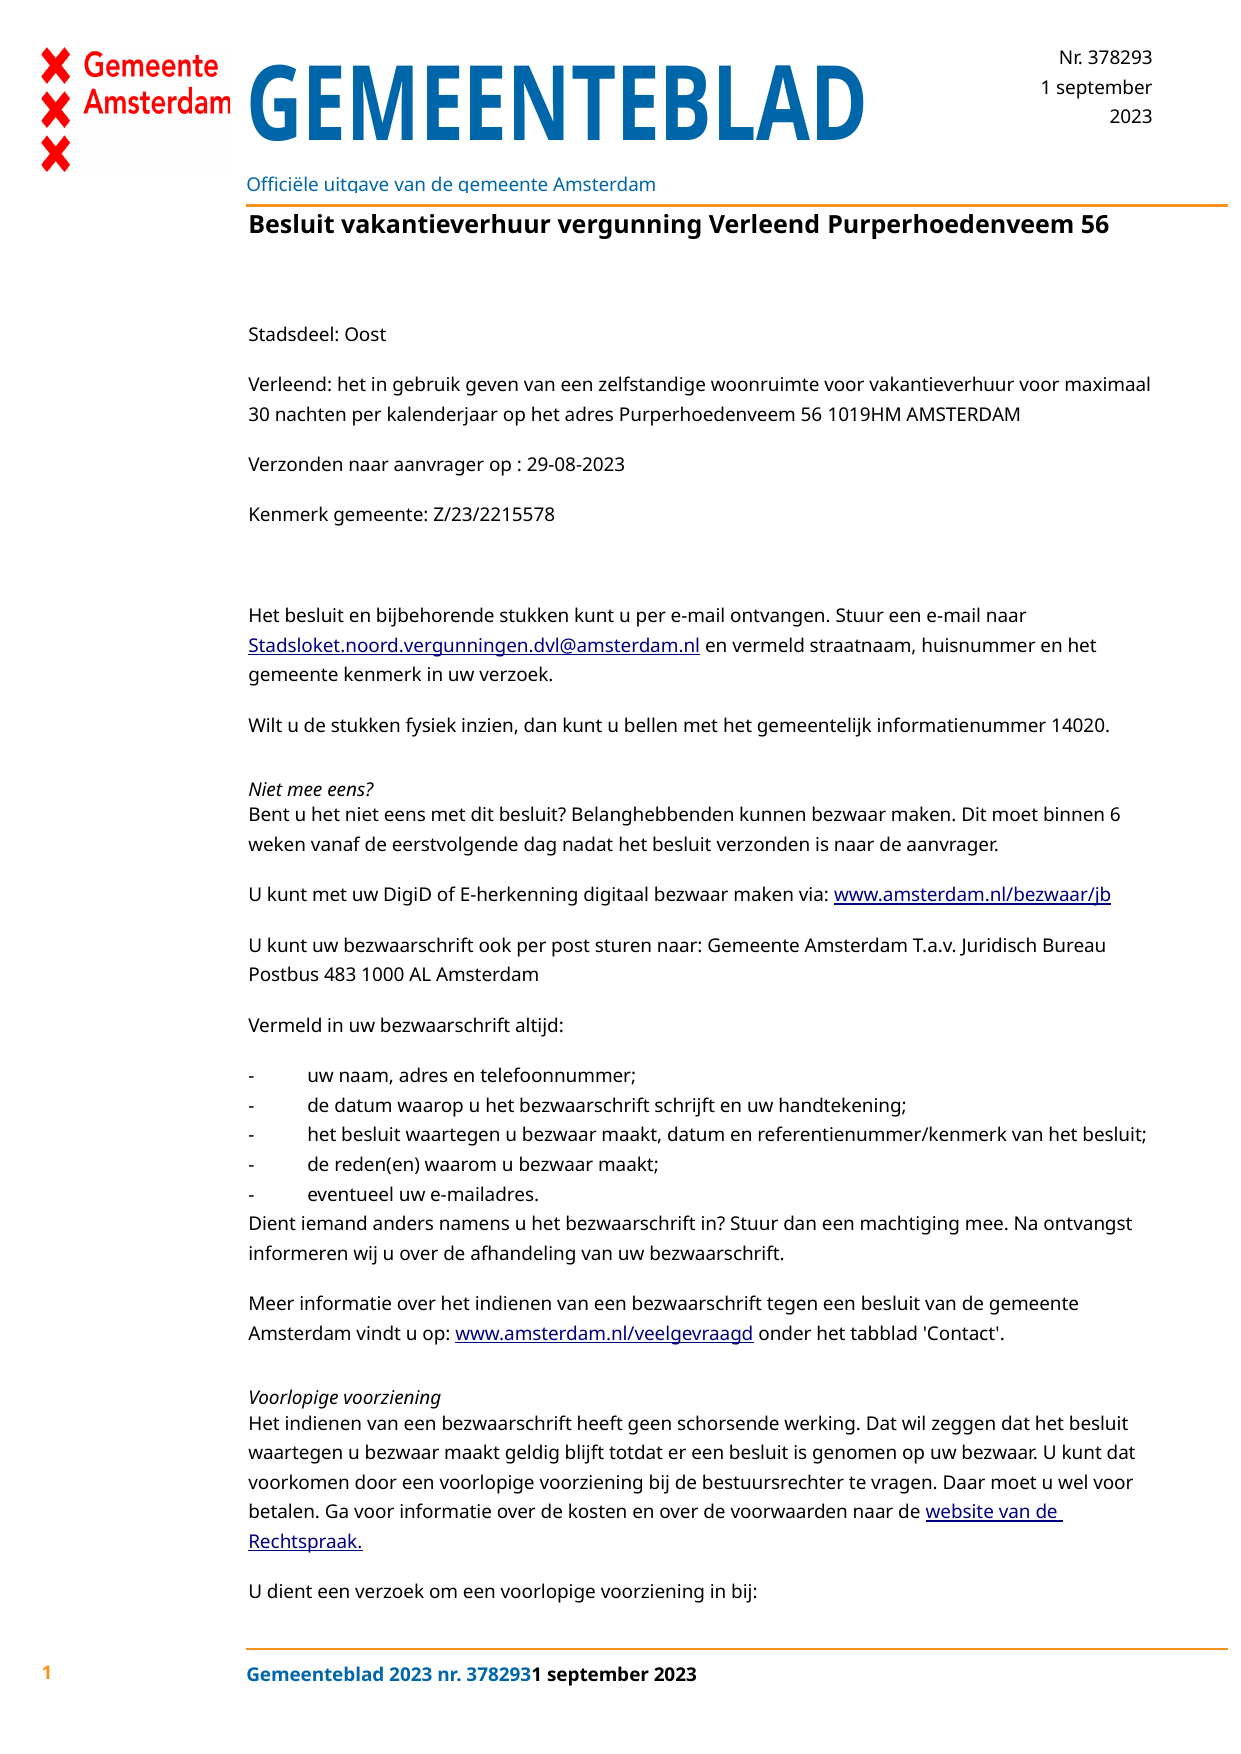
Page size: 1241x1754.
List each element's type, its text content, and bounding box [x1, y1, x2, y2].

text Besluit vakantieverhuur vergunning Verleend Purperhoedenveem 56 [248, 207, 1152, 241]
text Niet mee eens? [248, 776, 1152, 802]
list de reden(en) waarom u bezwaar maakt; [248, 1151, 1152, 1177]
text U dient een verzoek om een voorlopige voorziening in bij: [248, 1578, 1152, 1604]
text U kunt met uw DigiD of E-herkenning digitaal bezwaar maken via: www.amsterdam.nl/bezwaar/jb [248, 882, 1152, 907]
text Voorlopige voorziening [248, 1384, 1152, 1410]
text U kunt uw bezwaarschrift ook per post sturen naar: Gemeente Amsterdam T.a.v. Juridisch Bureau Postbus 483 1000 AL Amsterdam [248, 932, 1152, 987]
text Stadsdeel: Oost [248, 321, 1152, 346]
text Verleend: het in gebruik geven van een zelfstandige woonruimte voor vakantieverhuur voor maximaal 30 nachten per kalenderjaar op het adres Purperhoedenveem 56 1019HM AMSTERDAM [248, 371, 1152, 426]
text Meer informatie over het indienen van een bezwaarschrift tegen een besluit van de gemeente Amsterdam vindt u op: www.amsterdam.nl/veelgevraagd onder het tabblad 'Contact'. [248, 1290, 1152, 1346]
list uw naam, adres en telefoonnummer; [248, 1062, 1152, 1088]
list de datum waarop u het bezwaarschrift schrijft en uw handtekening; [248, 1092, 1152, 1118]
text Vermeld in uw bezwaarschrift altijd: [248, 1012, 1152, 1038]
picture [41, 47, 231, 172]
list eventueel uw e-mailadres. [248, 1181, 1152, 1207]
text Wilt u de stukken fysiek inzien, dan kunt u bellen met het gemeentelijk informatienummer 14020. [248, 712, 1152, 738]
list het besluit waartegen u bezwaar maakt, datum en referentienummer/kenmerk van het besluit; [248, 1122, 1152, 1147]
text Het besluit en bijbehorende stukken kunt u per e-mail ontvangen. Stuur een e-mail naar Stadsloket.noord.vergunningen.dvl@amsterdam.nl en vermeld straatnaam, huisnummer en het gemeente kenmerk in uw verzoek. [248, 602, 1152, 687]
text Bent u het niet eens met dit besluit? Belanghebbenden kunnen bezwaar maken. Dit moet binnen 6 weken vanaf de eerstvolgende dag nadat het besluit verzonden is naar de aanvrager. [248, 802, 1152, 857]
text Kenmerk gemeente: Z/23/2215578 [248, 502, 1152, 527]
text Dient iemand anders namens u het bezwaarschrift in? Stuur dan een machtiging mee. Na ontvangst informeren wij u over de afhandeling van uw bezwaarschrift. [248, 1210, 1152, 1266]
text Verzonden naar aanvrager op : 29-08-2023 [248, 451, 1152, 477]
text Het indienen van een bezwaarschrift heeft geen schorsende werking. Dat wil zeggen dat het besluit waartegen u bezwaar maakt geldig blijft totdat er een besluit is genomen op uw bezwaar. U kunt dat voorkomen door een voorlopige voorziening bij de bestuursrechter te vragen. Daar moet u wel voor betalen. Ga voor informatie over de kosten en over de voorwaarden naar de website van de Rechtspraak. [248, 1410, 1152, 1554]
